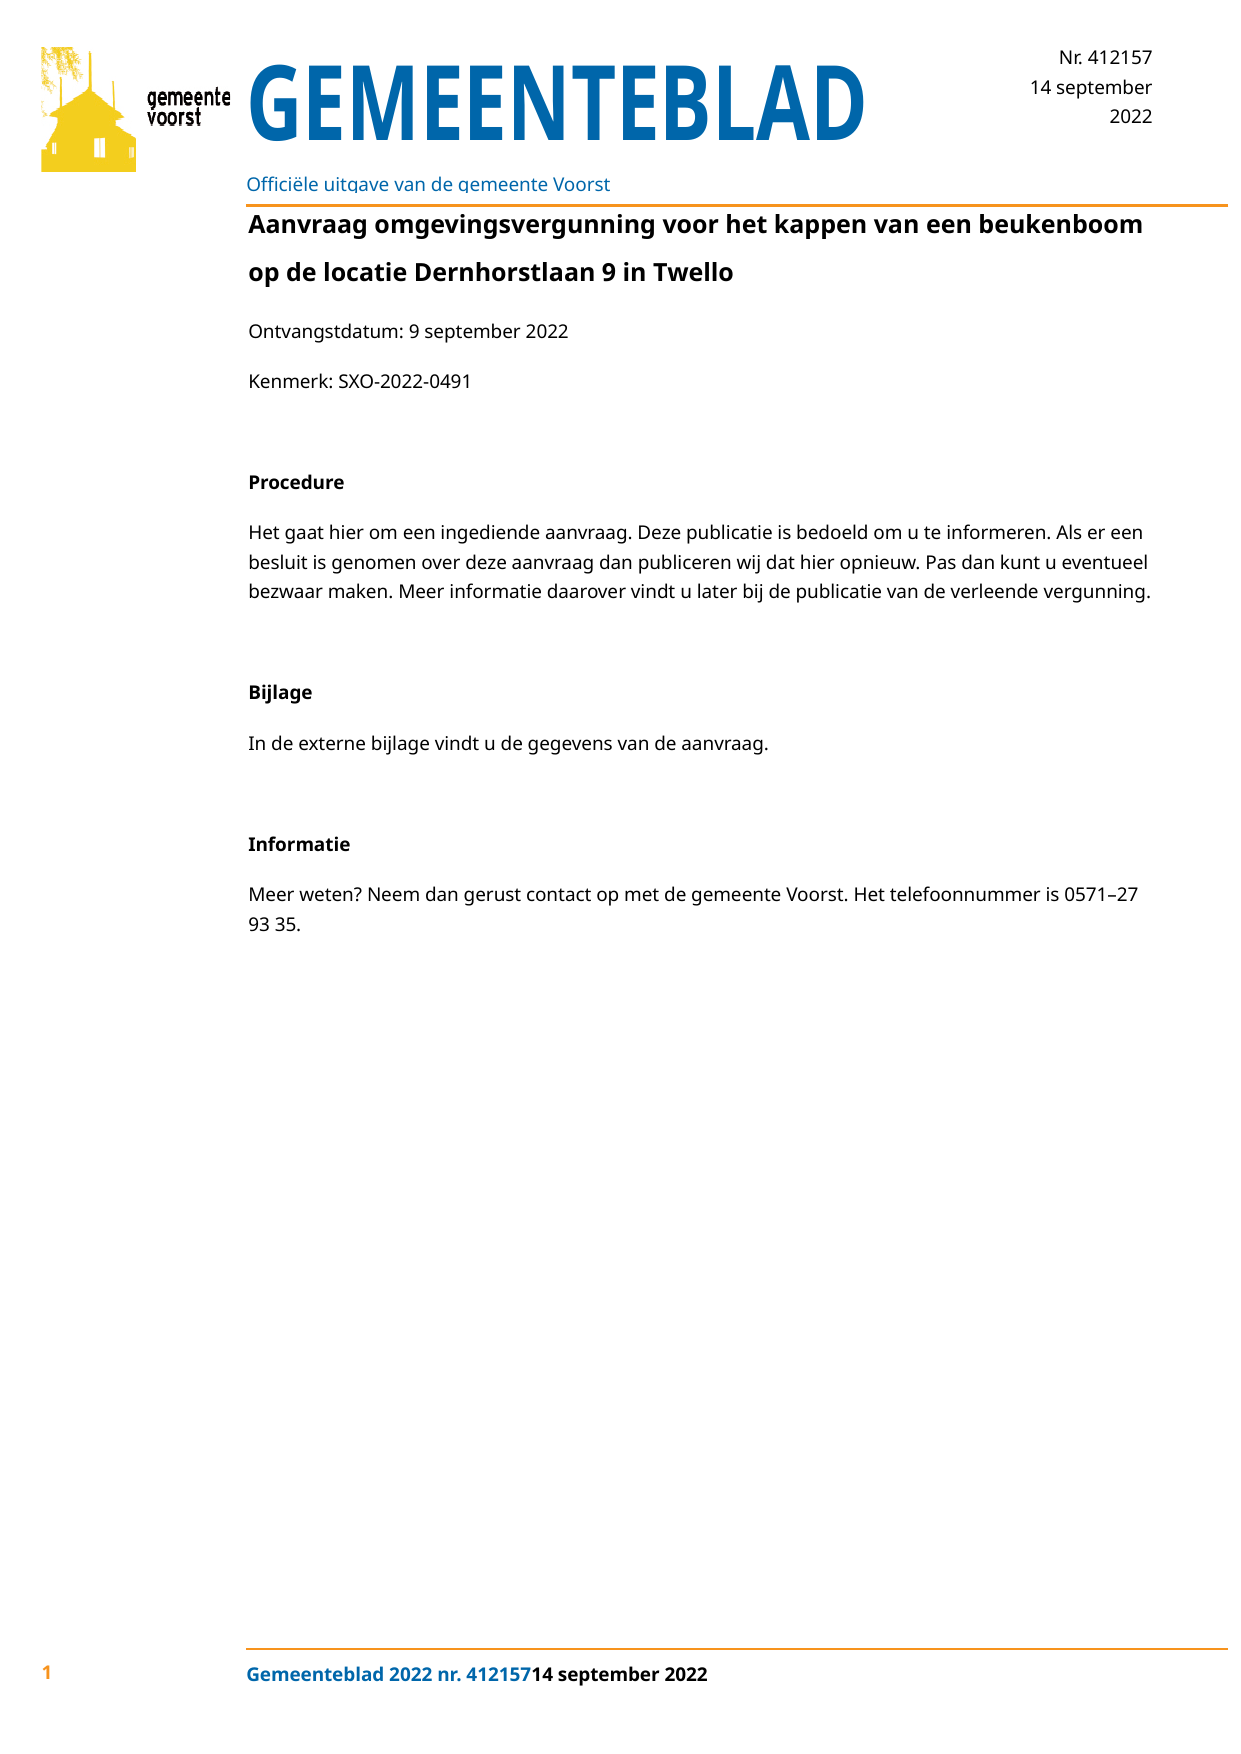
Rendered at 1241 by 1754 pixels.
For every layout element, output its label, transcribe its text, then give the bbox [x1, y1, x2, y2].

text Meer weten? Neem dan gerust contact op met de gemeente Voorst. Het telefoonnummer is 0571–27 93 35. [248, 881, 1152, 937]
text Aanvraag omgevingsvergunning voor het kappen van een beukenboom op de locatie Dernhorstlaan 9 in Twello [248, 207, 1152, 288]
text Procedure [248, 469, 1152, 495]
text Ontvangstdatum: 9 september 2022 [248, 318, 1152, 344]
text Bijlage [248, 679, 1152, 705]
text Het gaat hier om een ingediende aanvraag. Deze publicatie is bedoeld om u te informeren. Als er een besluit is genomen over deze aanvraag dan publiceren wij dat hier opnieuw. Pas dan kunt u eventueel bezwaar maken. Meer informatie daarover vindt u later bij de publicatie van de verleende vergunning. [248, 519, 1152, 604]
text Informatie [248, 831, 1152, 857]
text In de externe bijlage vindt u de gegevens van de aanvraag. [248, 730, 1152, 756]
picture [41, 47, 231, 172]
text Kenmerk: SXO-2022-0491 [248, 368, 1152, 394]
